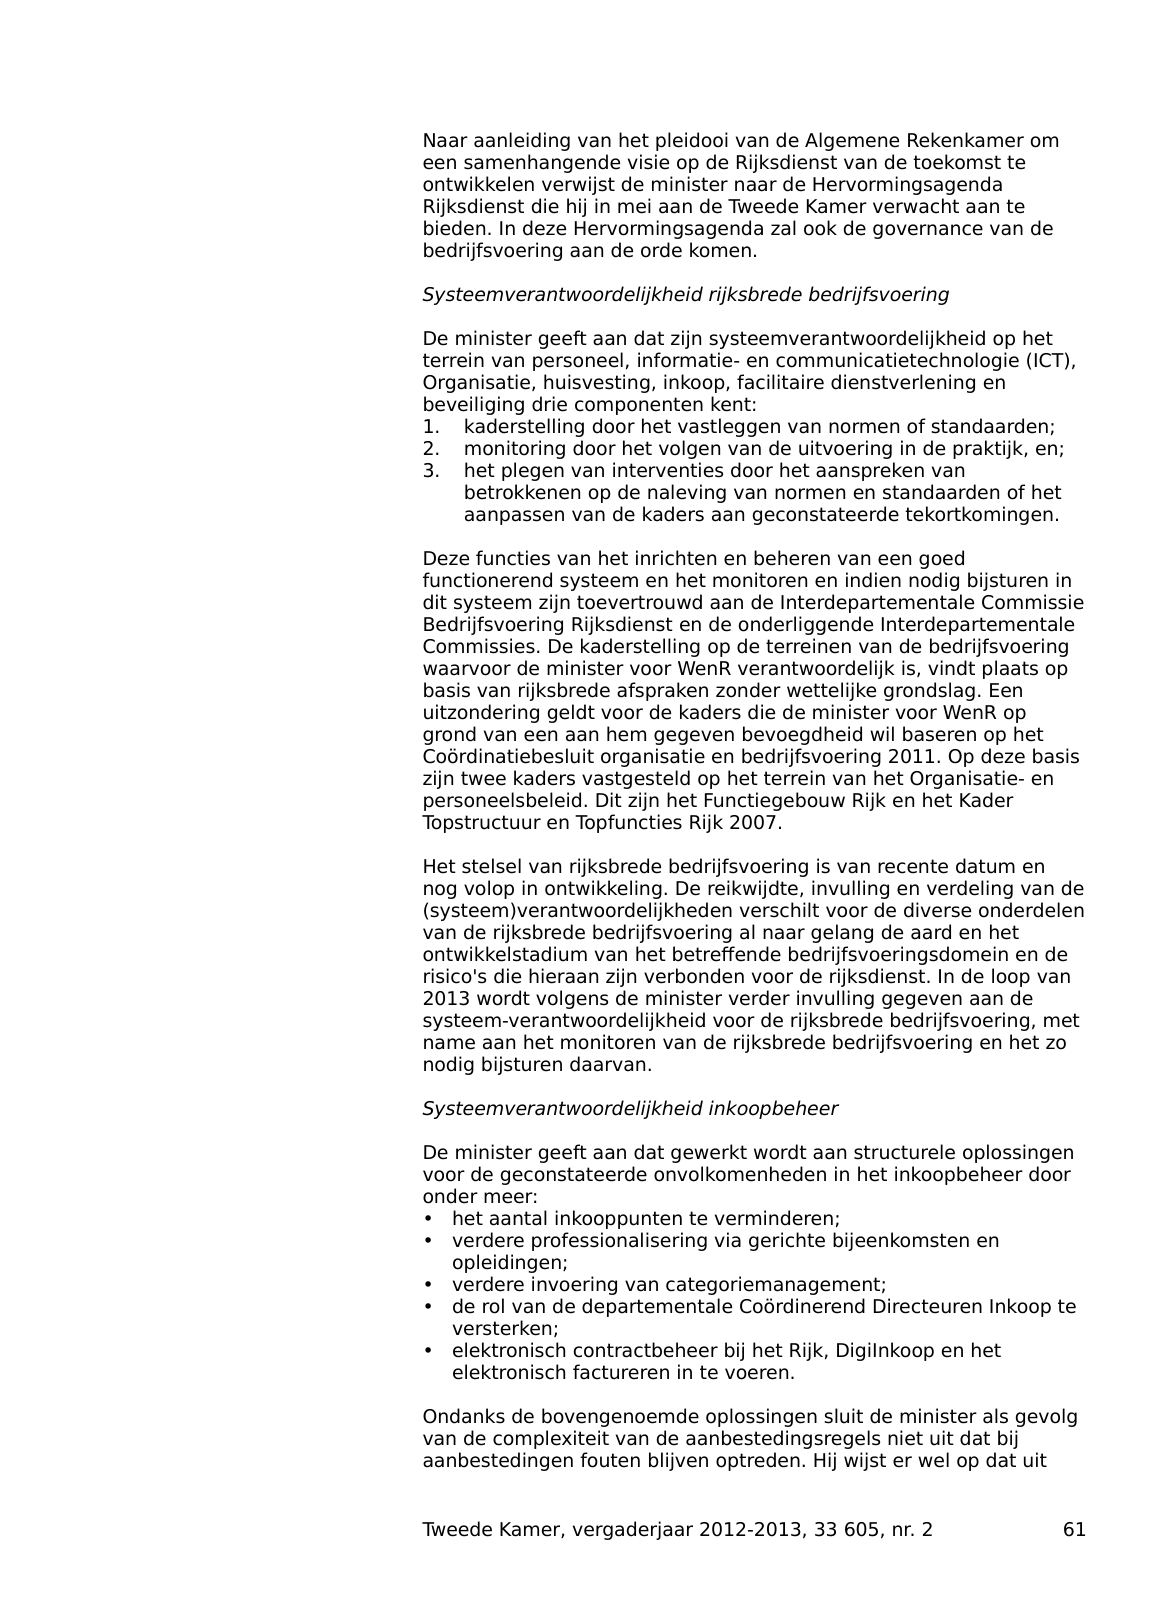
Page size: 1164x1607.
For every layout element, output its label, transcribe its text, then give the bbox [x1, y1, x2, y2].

text • het aantal inkooppunten te verminderen; [422, 1208, 1087, 1230]
subtitle Systeemverantwoordelijkheid rijksbrede bedrijfsvoering [422, 284, 1087, 306]
text • elektronisch contractbeheer bij het Rijk, DigiInkoop en het elektronisch factureren in te voeren. [422, 1340, 1087, 1384]
subtitle Systeemverantwoordelijkheid inkoopbeheer [422, 1098, 1087, 1120]
text Naar aanleiding van het pleidooi van de Algemene Rekenkamer om een samenhangende visie op de Rijksdienst van de toekomst te ontwikkelen verwijst de minister naar de Hervormingsagenda Rijksdienst die hij in mei aan de Tweede Kamer verwacht aan te bieden. In deze Hervormingsagenda zal ook de governance van de bedrijfsvoering aan de orde komen. [422, 130, 1087, 262]
text 2. monitoring door het volgen van de uitvoering in de praktijk, en; [422, 438, 1087, 460]
text • verdere professionalisering via gerichte bijeenkomsten en opleidingen; [422, 1230, 1087, 1274]
text Deze functies van het inrichten en beheren van een goed functionerend systeem en het monitoren en indien nodig bijsturen in dit systeem zijn toevertrouwd aan de Interdepartementale Commissie Bedrijfsvoering Rijksdienst en de onderliggende Interdepartementale Commissies. De kaderstelling op de terreinen van de bedrijfsvoering waarvoor de minister voor WenR verantwoordelijk is, vindt plaats op basis van rijksbrede afspraken zonder wettelijke grondslag. Een uitzondering geldt voor de kaders die de minister voor WenR op grond van een aan hem gegeven bevoegdheid wil baseren op het Coördinatiebesluit organisatie en bedrijfsvoering 2011. Op deze basis zijn twee kaders vastgesteld op het terrein van het Organisatie- en personeelsbeleid. Dit zijn het Functiegebouw Rijk en het Kader Topstructuur en Topfuncties Rijk 2007. [422, 548, 1087, 834]
text Het stelsel van rijksbrede bedrijfsvoering is van recente datum en nog volop in ontwikkeling. De reikwijdte, invulling en verdeling van de (systeem)verantwoordelijkheden verschilt voor de diverse onderdelen van de rijksbrede bedrijfsvoering al naar gelang de aard en het ontwikkelstadium van het betreffende bedrijfsvoeringsdomein en de risico's die hieraan zijn verbonden voor de rijksdienst. In de loop van 2013 wordt volgens de minister verder invulling gegeven aan de systeem-verantwoordelijkheid voor de rijksbrede bedrijfsvoering, met name aan het monitoren van de rijksbrede bedrijfsvoering en het zo nodig bijsturen daarvan. [422, 856, 1087, 1076]
text De minister geeft aan dat gewerkt wordt aan structurele oplossingen voor de geconstateerde onvolkomenheden in het inkoopbeheer door onder meer: [422, 1142, 1087, 1208]
text 3. het plegen van interventies door het aanspreken van betrokkenen op de naleving van normen en standaarden of het aanpassen van de kaders aan geconstateerde tekortkomingen. [422, 460, 1087, 526]
text De minister geeft aan dat zijn systeemverantwoordelijkheid op het terrein van personeel, informatie- en communicatietechnologie (ICT), Organisatie, huisvesting, inkoop, facilitaire dienstverlening en beveiliging drie componenten kent: [422, 328, 1087, 416]
text • verdere invoering van categoriemanagement; [422, 1274, 1087, 1296]
text • de rol van de departementale Coördinerend Directeuren Inkoop te versterken; [422, 1296, 1087, 1340]
text 1. kaderstelling door het vastleggen van normen of standaarden; [422, 416, 1087, 438]
text Ondanks de bovengenoemde oplossingen sluit de minister als gevolg van de complexiteit van de aanbestedingsregels niet uit dat bij aanbestedingen fouten blijven optreden. Hij wijst er wel op dat uit [422, 1406, 1087, 1472]
